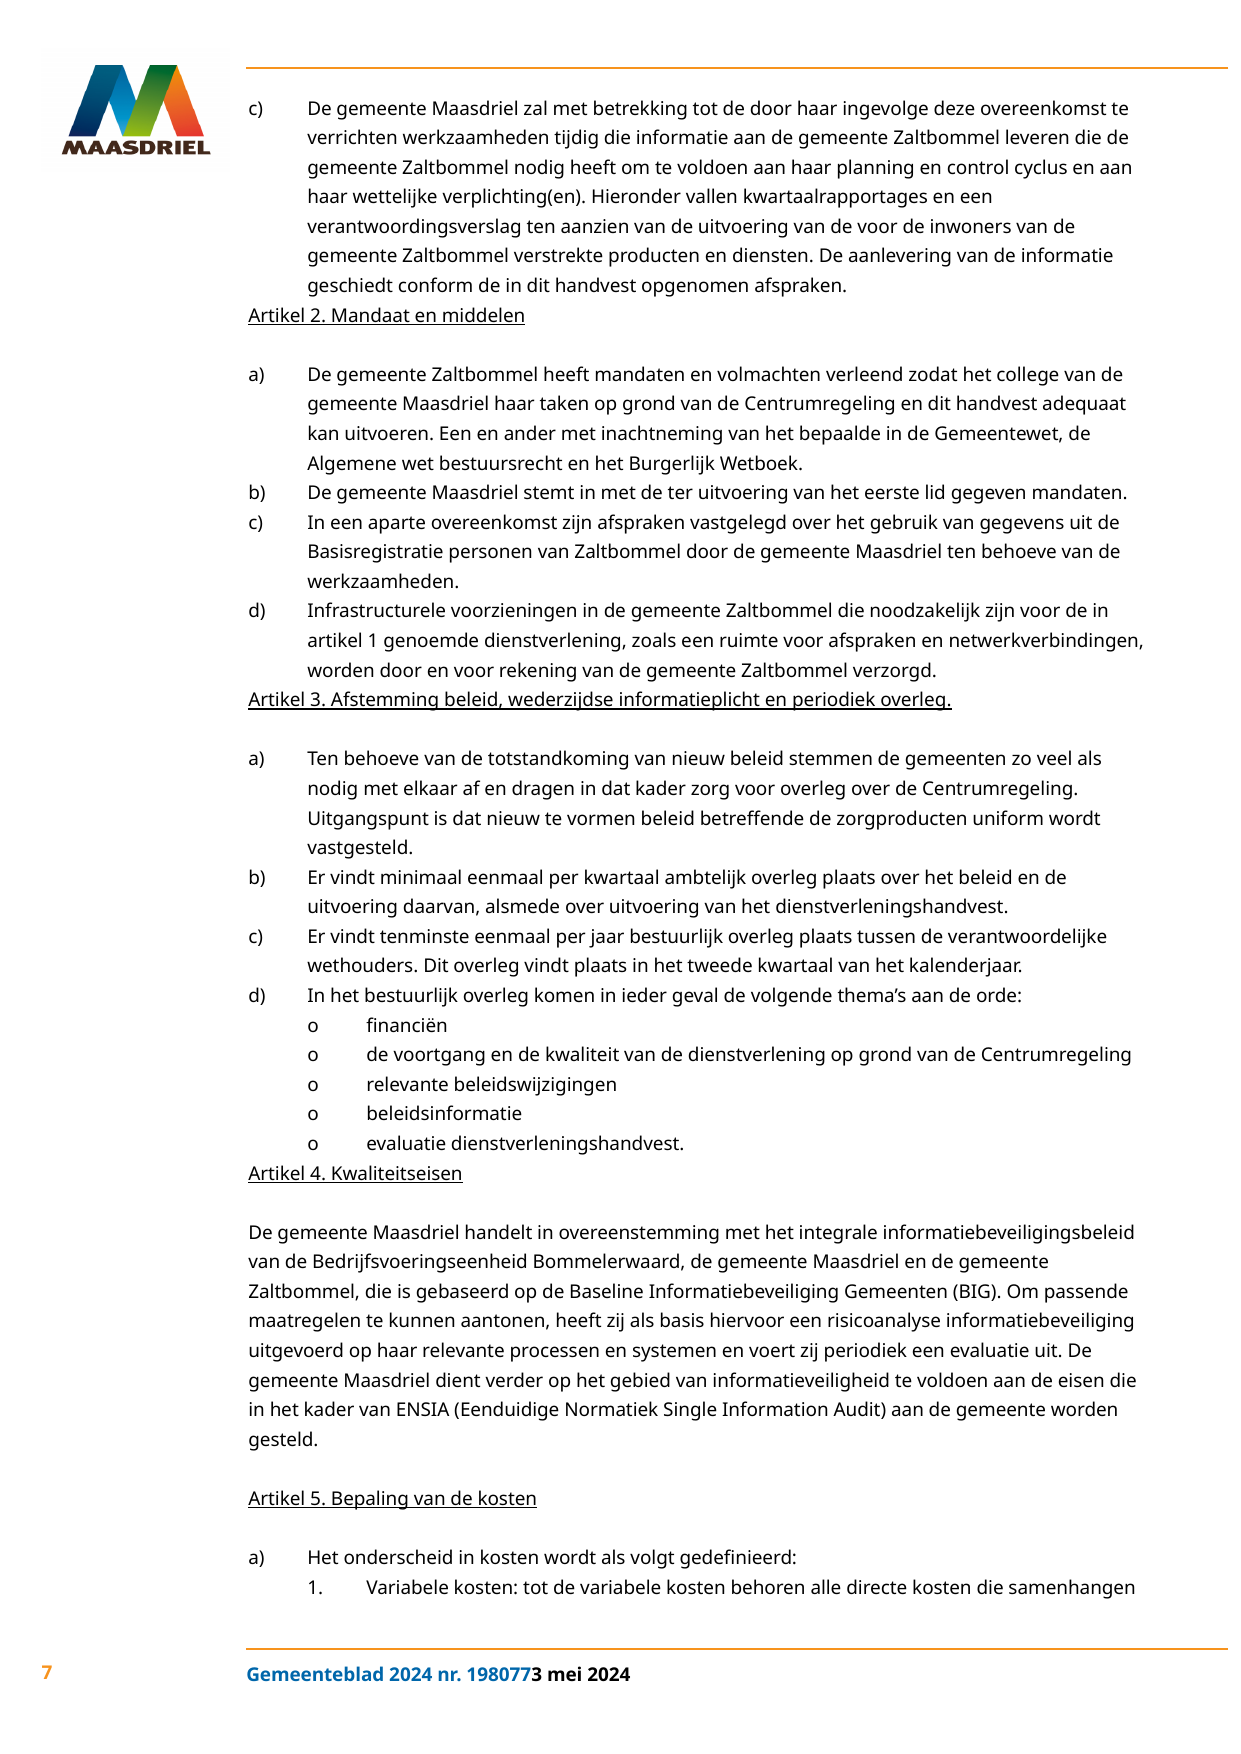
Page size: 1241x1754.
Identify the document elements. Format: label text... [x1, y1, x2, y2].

list Ten behoeve van de totstandkoming van nieuw beleid stemmen de gemeenten zo veel als nodig met elkaar af en dragen in dat kader zorg voor overleg over de Centrumregeling. Uitgangspunt is dat nieuw te vormen beleid betreffende de zorgproducten uniform wordt vastgesteld. [248, 746, 1152, 860]
list relevante beleidswijzigingen [307, 1071, 1152, 1097]
list de voortgang en de kwaliteit van de dienstverlening op grond van de Centrumregeling [307, 1041, 1152, 1067]
list In een aparte overeenkomst zijn afspraken vastgelegd over het gebruik van gegevens uit de Basisregistratie personen van Zaltbommel door de gemeente Maasdriel ten behoeve van de werkzaamheden. [248, 509, 1152, 594]
list beleidsinformatie [307, 1101, 1152, 1126]
list De gemeente Maasdriel stemt in met de ter uitvoering van het eerste lid gegeven mandaten. [248, 479, 1152, 505]
picture [41, 47, 231, 172]
list De gemeente Maasdriel zal met betrekking tot de door haar ingevolge deze overeenkomst te verrichten werkzaamheden tijdig die informatie aan de gemeente Zaltbommel leveren die de gemeente Zaltbommel nodig heeft om te voldoen aan haar planning en control cyclus en aan haar wettelijke verplichting(en). Hieronder vallen kwartaalrapportages en een verantwoordingsverslag ten aanzien van de uitvoering van de voor de inwoners van de gemeente Zaltbommel verstrekte producten en diensten. De aanlevering van de informatie geschiedt conform de in dit handvest opgenomen afspraken. [248, 95, 1152, 298]
text De gemeente Maasdriel handelt in overeenstemming met het integrale informatiebeveiligingsbeleid van de Bedrijfsvoeringseenheid Bommelerwaard, de gemeente Maasdriel en de gemeente Zaltbommel, die is gebaseerd op de Baseline Informatiebeveiliging Gemeenten (BIG). Om passende maatregelen te kunnen aantonen, heeft zij als basis hiervoor een risicoanalyse informatiebeveiliging uitgevoerd op haar relevante processen en systemen en voert zij periodiek een evaluatie uit. De gemeente Maasdriel dient verder op het gebied van informatieveiligheid te voldoen aan de eisen die in het kader van ENSIA (Eenduidige Normatiek Single Information Audit) aan de gemeente worden gesteld. [248, 1219, 1152, 1452]
text Artikel 5. Bepaling van de kosten [248, 1485, 1152, 1511]
list In het bestuurlijk overleg komen in ieder geval de volgende thema’s aan de orde: [248, 982, 1152, 1008]
text Artikel 4. Kwaliteitseisen [248, 1160, 1152, 1186]
text Artikel 2. Mandaat en middelen [248, 302, 1152, 328]
text Artikel 3. Afstemming beleid, wederzijdse informatieplicht en periodiek overleg. [248, 686, 1152, 712]
list financiën [307, 1012, 1152, 1038]
list Variabele kosten: tot de variabele kosten behoren alle directe kosten die samenhangen [307, 1574, 1152, 1600]
list Infrastructurele voorzieningen in de gemeente Zaltbommel die noodzakelijk zijn voor de in artikel 1 genoemde dienstverlening, zoals een ruimte voor afspraken en netwerkverbindingen, worden door en voor rekening van de gemeente Zaltbommel verzorgd. [248, 598, 1152, 683]
list Er vindt minimaal eenmaal per kwartaal ambtelijk overleg plaats over het beleid en de uitvoering daarvan, alsmede over uitvoering van het dienstverleningshandvest. [248, 864, 1152, 919]
list evaluatie dienstverleningshandvest. [307, 1130, 1152, 1156]
list Het onderscheid in kosten wordt als volgt gedefinieerd: [248, 1544, 1152, 1570]
list De gemeente Zaltbommel heeft mandaten en volmachten verleend zodat het college van de gemeente Maasdriel haar taken op grond van de Centrumregeling en dit handvest adequaat kan uitvoeren. Een en ander met inachtneming van het bepaalde in de Gemeentewet, de Algemene wet bestuursrecht en het Burgerlijk Wetboek. [248, 361, 1152, 476]
list Er vindt tenminste eenmaal per jaar bestuurlijk overleg plaats tussen de verantwoordelijke wethouders. Dit overleg vindt plaats in het tweede kwartaal van het kalenderjaar. [248, 923, 1152, 978]
